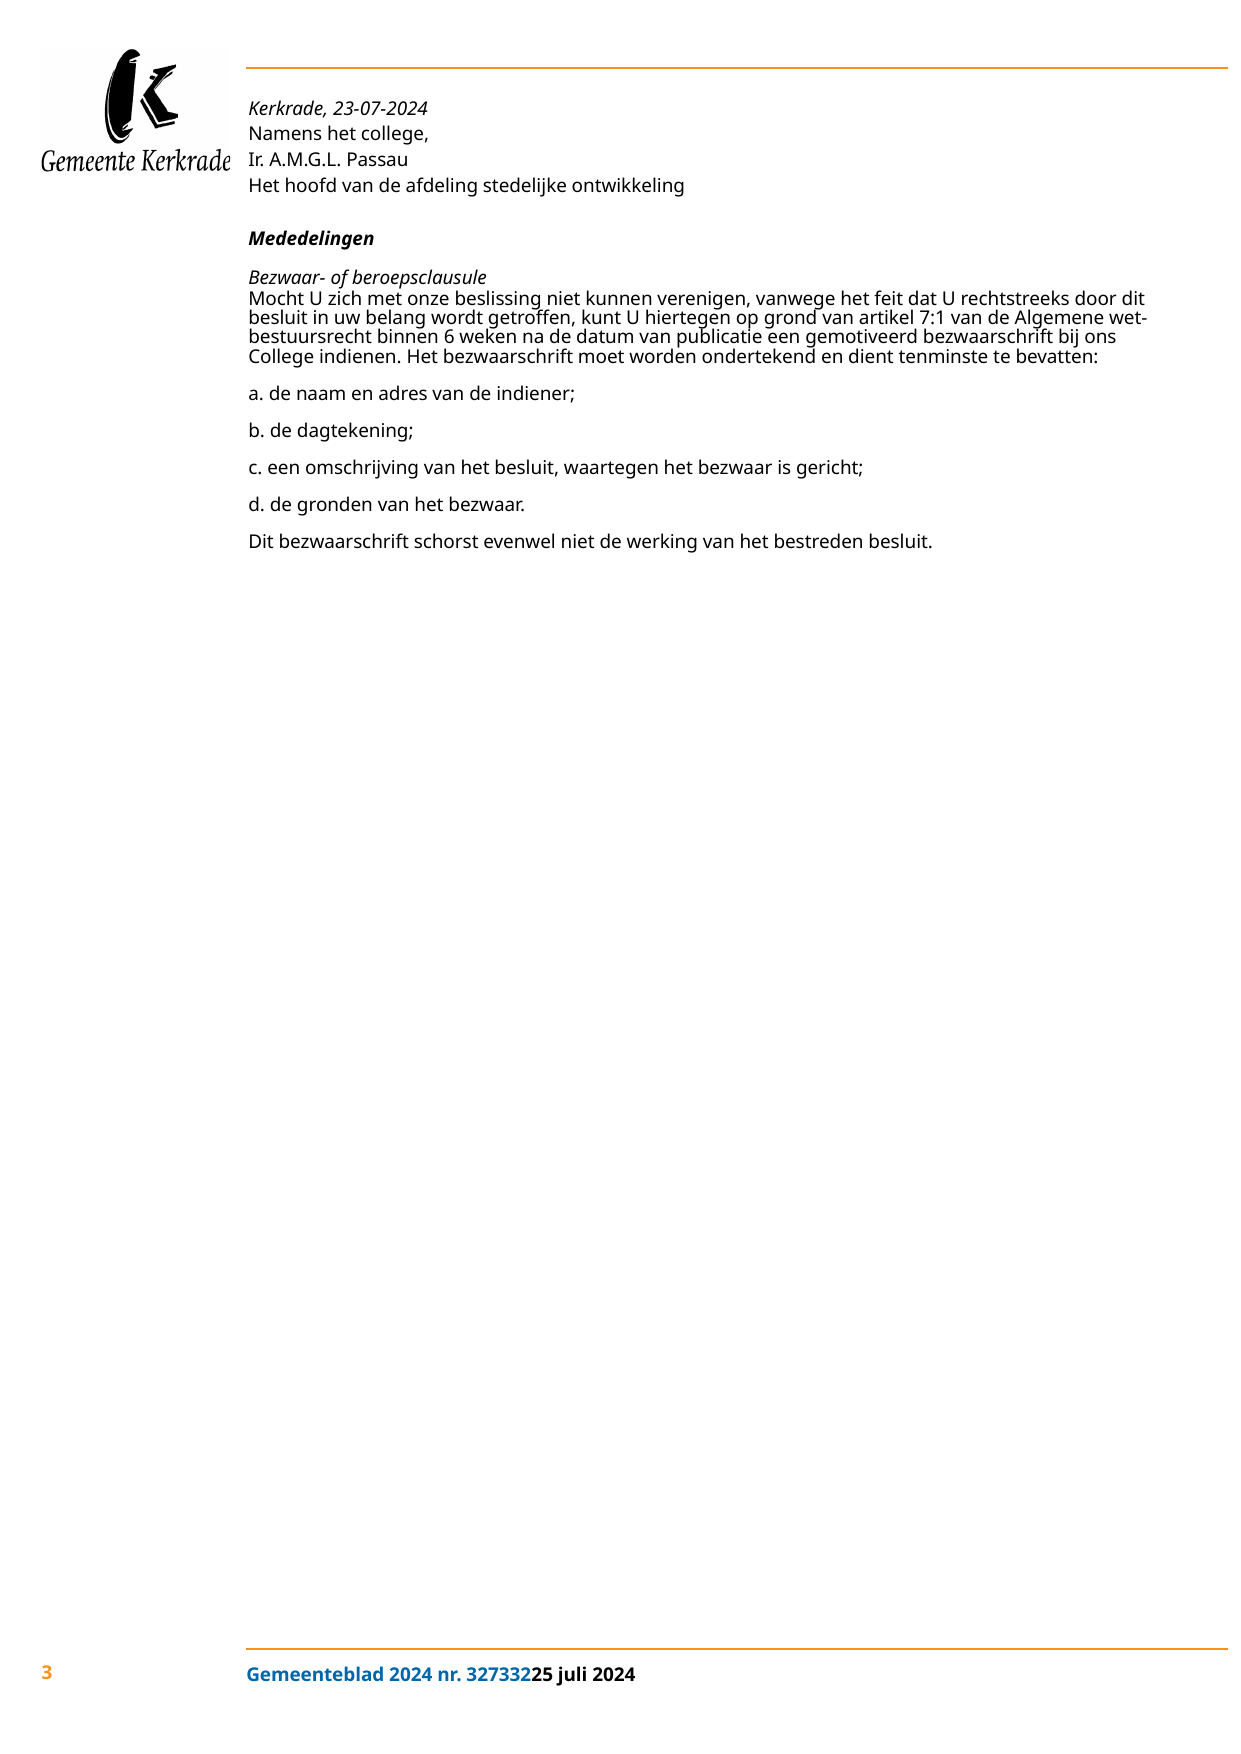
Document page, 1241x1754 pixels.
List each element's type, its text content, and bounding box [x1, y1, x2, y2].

text d. de gronden van het bezwaar. [248, 496, 1152, 515]
text Het hoofd van de afdeling stedelijke ontwikkeling [248, 172, 1152, 198]
text Ir. A.M.G.L. Passau [248, 146, 1152, 172]
text Dit bezwaarschrift schorst evenwel niet de werking van het bestreden besluit. [248, 533, 1152, 552]
text Mededelingen [248, 225, 1152, 251]
text Mocht U zich met onze beslissing niet kunnen verenigen, vanwege het feit dat U rechtstreeks door dit besluit in uw belang wordt getroffen, kunt U hiertegen op grond van artikel 7:1 van de Algemene wet- bestuursrecht binnen 6 weken na de datum van publicatie een gemotiveerd bezwaarschrift bij ons College indienen. Het bezwaarschrift moet worden ondertekend en dient tenminste te bevatten: [248, 290, 1152, 367]
text Kerkrade, 23-07-2024 [248, 95, 1152, 121]
text a. de naam en adres van de indiener; [248, 385, 1152, 404]
text Namens het college, [248, 121, 1152, 146]
text c. een omschrijving van het besluit, waartegen het bezwaar is gericht; [248, 459, 1152, 478]
picture [41, 47, 231, 172]
text Bezwaar- of beroepsclausule [248, 264, 1152, 290]
text b. de dagtekening; [248, 422, 1152, 441]
